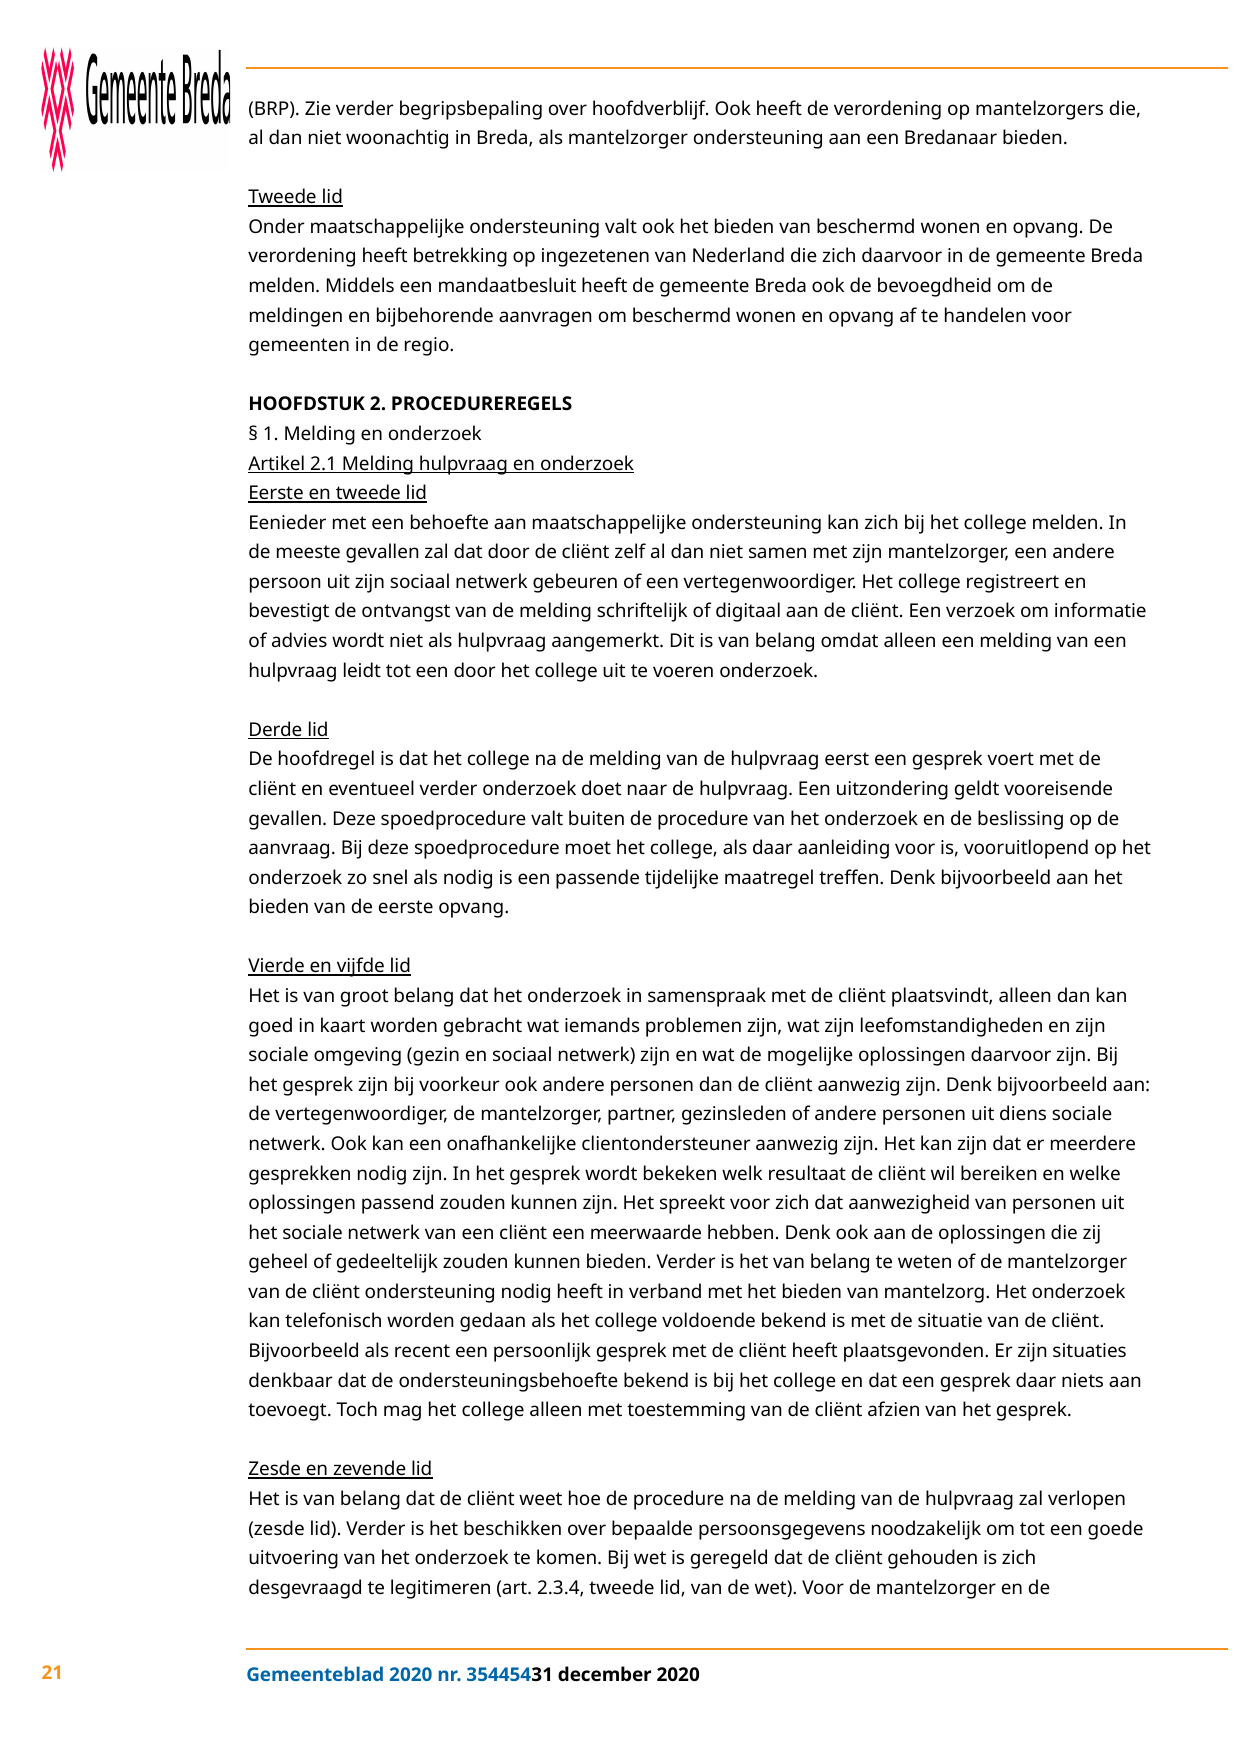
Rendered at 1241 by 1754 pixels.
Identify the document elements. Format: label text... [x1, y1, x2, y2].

text Het is van belang dat de cliënt weet hoe de procedure na de melding van de hulpvraag zal verlopen (zesde lid). Verder is het beschikken over bepaalde persoonsgegevens noodzakelijk om tot een goede uitvoering van het onderzoek te komen. Bij wet is geregeld dat de cliënt gehouden is zich desgevraagd te legitimeren (art. 2.3.4, tweede lid, van de wet). Voor de mantelzorger en de [248, 1485, 1152, 1600]
text Onder maatschappelijke ondersteuning valt ook het bieden van beschermd wonen en opvang. De verordening heeft betrekking op ingezetenen van Nederland die zich daarvoor in de gemeente Breda melden. Middels een mandaatbesluit heeft de gemeente Breda ook de bevoegdheid om de meldingen en bijbehorende aanvragen om beschermd wonen en opvang af te handelen voor gemeenten in de regio. [248, 213, 1152, 357]
text Tweede lid [248, 183, 1152, 209]
picture [41, 47, 231, 172]
text Eerste en tweede lid [248, 479, 1152, 505]
text (BRP). Zie verder begripsbepaling over hoofdverblijf. Ook heeft de verordening op mantelzorgers die, al dan niet woonachtig in Breda, als mantelzorger ondersteuning aan een Bredanaar bieden. [248, 95, 1152, 150]
text Eenieder met een behoefte aan maatschappelijke ondersteuning kan zich bij het college melden. In de meeste gevallen zal dat door de cliënt zelf al dan niet samen met zijn mantelzorger, een andere persoon uit zijn sociaal netwerk gebeuren of een vertegenwoordiger. Het college registreert en bevestigt de ontvangst van de melding schriftelijk of digitaal aan de cliënt. Een verzoek om informatie of advies wordt niet als hulpvraag aangemerkt. Dit is van belang omdat alleen een melding van een hulpvraag leidt tot een door het college uit te voeren onderzoek. [248, 509, 1152, 683]
text HOOFDSTUK 2. PROCEDUREREGELS [248, 391, 1152, 416]
text Derde lid [248, 716, 1152, 742]
text § 1. Melding en onderzoek [248, 420, 1152, 446]
text Artikel 2.1 Melding hulpvraag en onderzoek [248, 450, 1152, 476]
text De hoofdregel is dat het college na de melding van de hulpvraag eerst een gesprek voert met de cliënt en eventueel verder onderzoek doet naar de hulpvraag. Een uitzondering geldt vooreisende gevallen. Deze spoedprocedure valt buiten de procedure van het onderzoek en de beslissing op de aanvraag. Bij deze spoedprocedure moet het college, als daar aanleiding voor is, vooruitlopend op het onderzoek zo snel als nodig is een passende tijdelijke maatregel treffen. Denk bijvoorbeeld aan het bieden van de eerste opvang. [248, 746, 1152, 919]
text Zesde en zevende lid [248, 1456, 1152, 1481]
text Het is van groot belang dat het onderzoek in samenspraak met de cliënt plaatsvindt, alleen dan kan goed in kaart worden gebracht wat iemands problemen zijn, wat zijn leefomstandigheden en zijn sociale omgeving (gezin en sociaal netwerk) zijn en wat de mogelijke oplossingen daarvoor zijn. Bij het gesprek zijn bij voorkeur ook andere personen dan de cliënt aanwezig zijn. Denk bijvoorbeeld aan: de vertegenwoordiger, de mantelzorger, partner, gezinsleden of andere personen uit diens sociale netwerk. Ook kan een onafhankelijke clientondersteuner aanwezig zijn. Het kan zijn dat er meerdere gesprekken nodig zijn. In het gesprek wordt bekeken welk resultaat de cliënt wil bereiken en welke oplossingen passend zouden kunnen zijn. Het spreekt voor zich dat aanwezigheid van personen uit het sociale netwerk van een cliënt een meerwaarde hebben. Denk ook aan de oplossingen die zij geheel of gedeeltelijk zouden kunnen bieden. Verder is het van belang te weten of de mantelzorger van de cliënt ondersteuning nodig heeft in verband met het bieden van mantelzorg. Het onderzoek kan telefonisch worden gedaan als het college voldoende bekend is met de situatie van de cliënt. Bijvoorbeeld als recent een persoonlijk gesprek met de cliënt heeft plaatsgevonden. Er zijn situaties denkbaar dat de ondersteuningsbehoefte bekend is bij het college en dat een gesprek daar niets aan toevoegt. Toch mag het college alleen met toestemming van de cliënt afzien van het gesprek. [248, 982, 1152, 1422]
text Vierde en vijfde lid [248, 953, 1152, 978]
